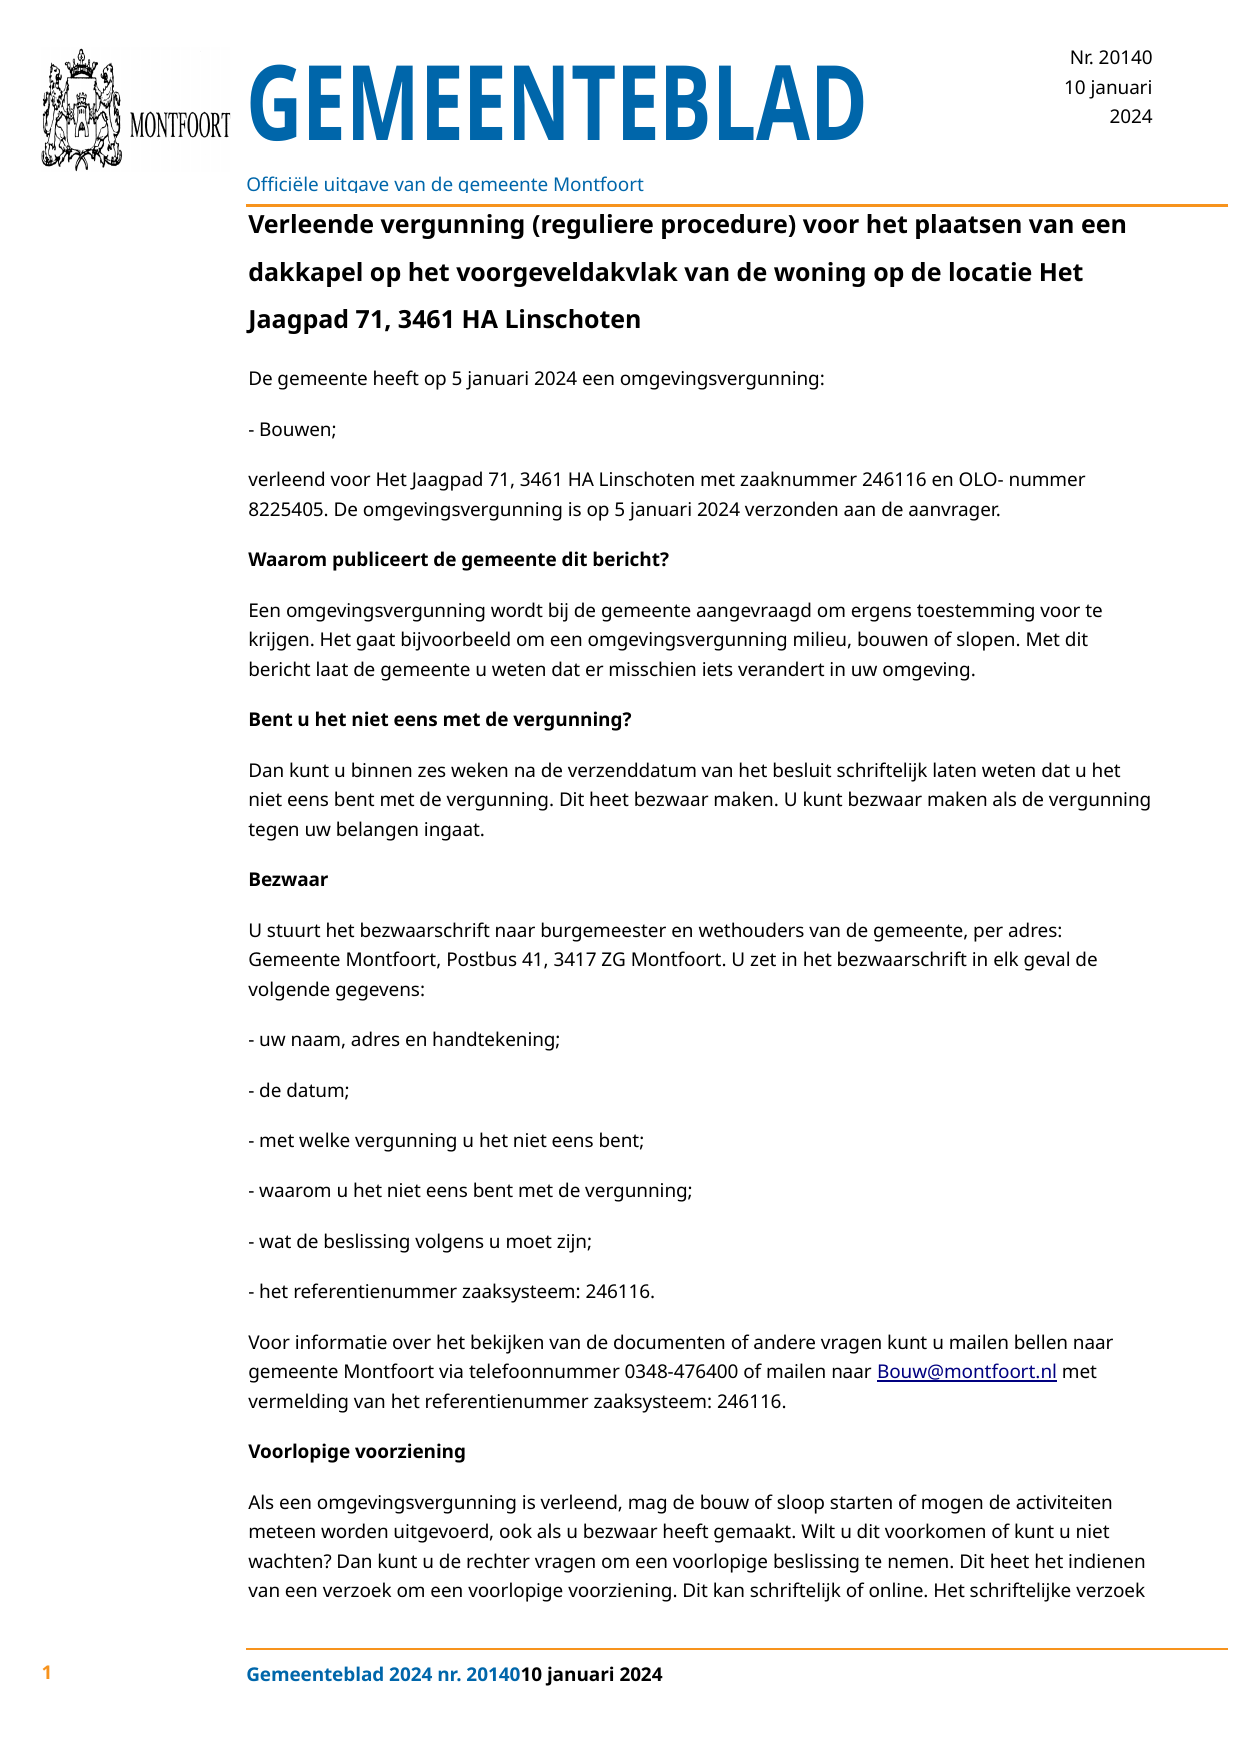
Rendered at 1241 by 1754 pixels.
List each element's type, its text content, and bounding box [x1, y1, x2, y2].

text U stuurt het bezwaarschrift naar burgemeester en wethouders van de gemeente, per adres: Gemeente Montfoort, Postbus 41, 3417 ZG Montfoort. U zet in het bezwaarschrift in elk geval de volgende gegevens: [248, 917, 1152, 1002]
text - waarom u het niet eens bent met de vergunning; [248, 1178, 1152, 1203]
text Dan kunt u binnen zes weken na de verzenddatum van het besluit schriftelijk laten weten dat u het niet eens bent met de vergunning. Dit heet bezwaar maken. U kunt bezwaar maken als de vergunning tegen uw belangen ingaat. [248, 757, 1152, 842]
text - met welke vergunning u het niet eens bent; [248, 1127, 1152, 1153]
text - het referentienummer zaaksysteem: 246116. [248, 1278, 1152, 1304]
text - Bouwen; [248, 416, 1152, 442]
text Waarom publiceert de gemeente dit bericht? [248, 546, 1152, 572]
picture [41, 47, 231, 172]
text Bezwaar [248, 866, 1152, 892]
text - uw naam, adres en handtekening; [248, 1026, 1152, 1052]
text Een omgevingsvergunning wordt bij de gemeente aangevraagd om ergens toestemming voor te krijgen. Het gaat bijvoorbeeld om een omgevingsvergunning milieu, bouwen of slopen. Met dit bericht laat de gemeente u weten dat er misschien iets verandert in uw omgeving. [248, 597, 1152, 682]
text De gemeente heeft op 5 januari 2024 een omgevingsvergunning: [248, 366, 1152, 391]
text - wat de beslissing volgens u moet zijn; [248, 1228, 1152, 1254]
text verleend voor Het Jaagpad 71, 3461 HA Linschoten met zaaknummer 246116 en OLO- nummer 8225405. De omgevingsvergunning is op 5 januari 2024 verzonden aan de aanvrager. [248, 466, 1152, 522]
text Voor informatie over het bekijken van de documenten of andere vragen kunt u mailen bellen naar gemeente Montfoort via telefoonnummer 0348-476400 of mailen naar Bouw@montfoort.nl met vermelding van het referentienummer zaaksysteem: 246116. [248, 1329, 1152, 1414]
text Bent u het niet eens met de vergunning? [248, 706, 1152, 732]
text Voorlopige voorziening [248, 1438, 1152, 1464]
text Verleende vergunning (reguliere procedure) voor het plaatsen van een dakkapel op het voorgeveldakvlak van de woning op de locatie Het Jaagpad 71, 3461 HA Linschoten [248, 207, 1152, 336]
text - de datum; [248, 1077, 1152, 1102]
text Als een omgevingsvergunning is verleend, mag de bouw of sloop starten of mogen de activiteiten meteen worden uitgevoerd, ook als u bezwaar heeft gemaakt. Wilt u dit voorkomen of kunt u niet wachten? Dan kunt u de rechter vragen om een voorlopige beslissing te nemen. Dit heet het indienen van een verzoek om een voorlopige voorziening. Dit kan schriftelijk of online. Het schriftelijke verzoek [248, 1489, 1152, 1603]
